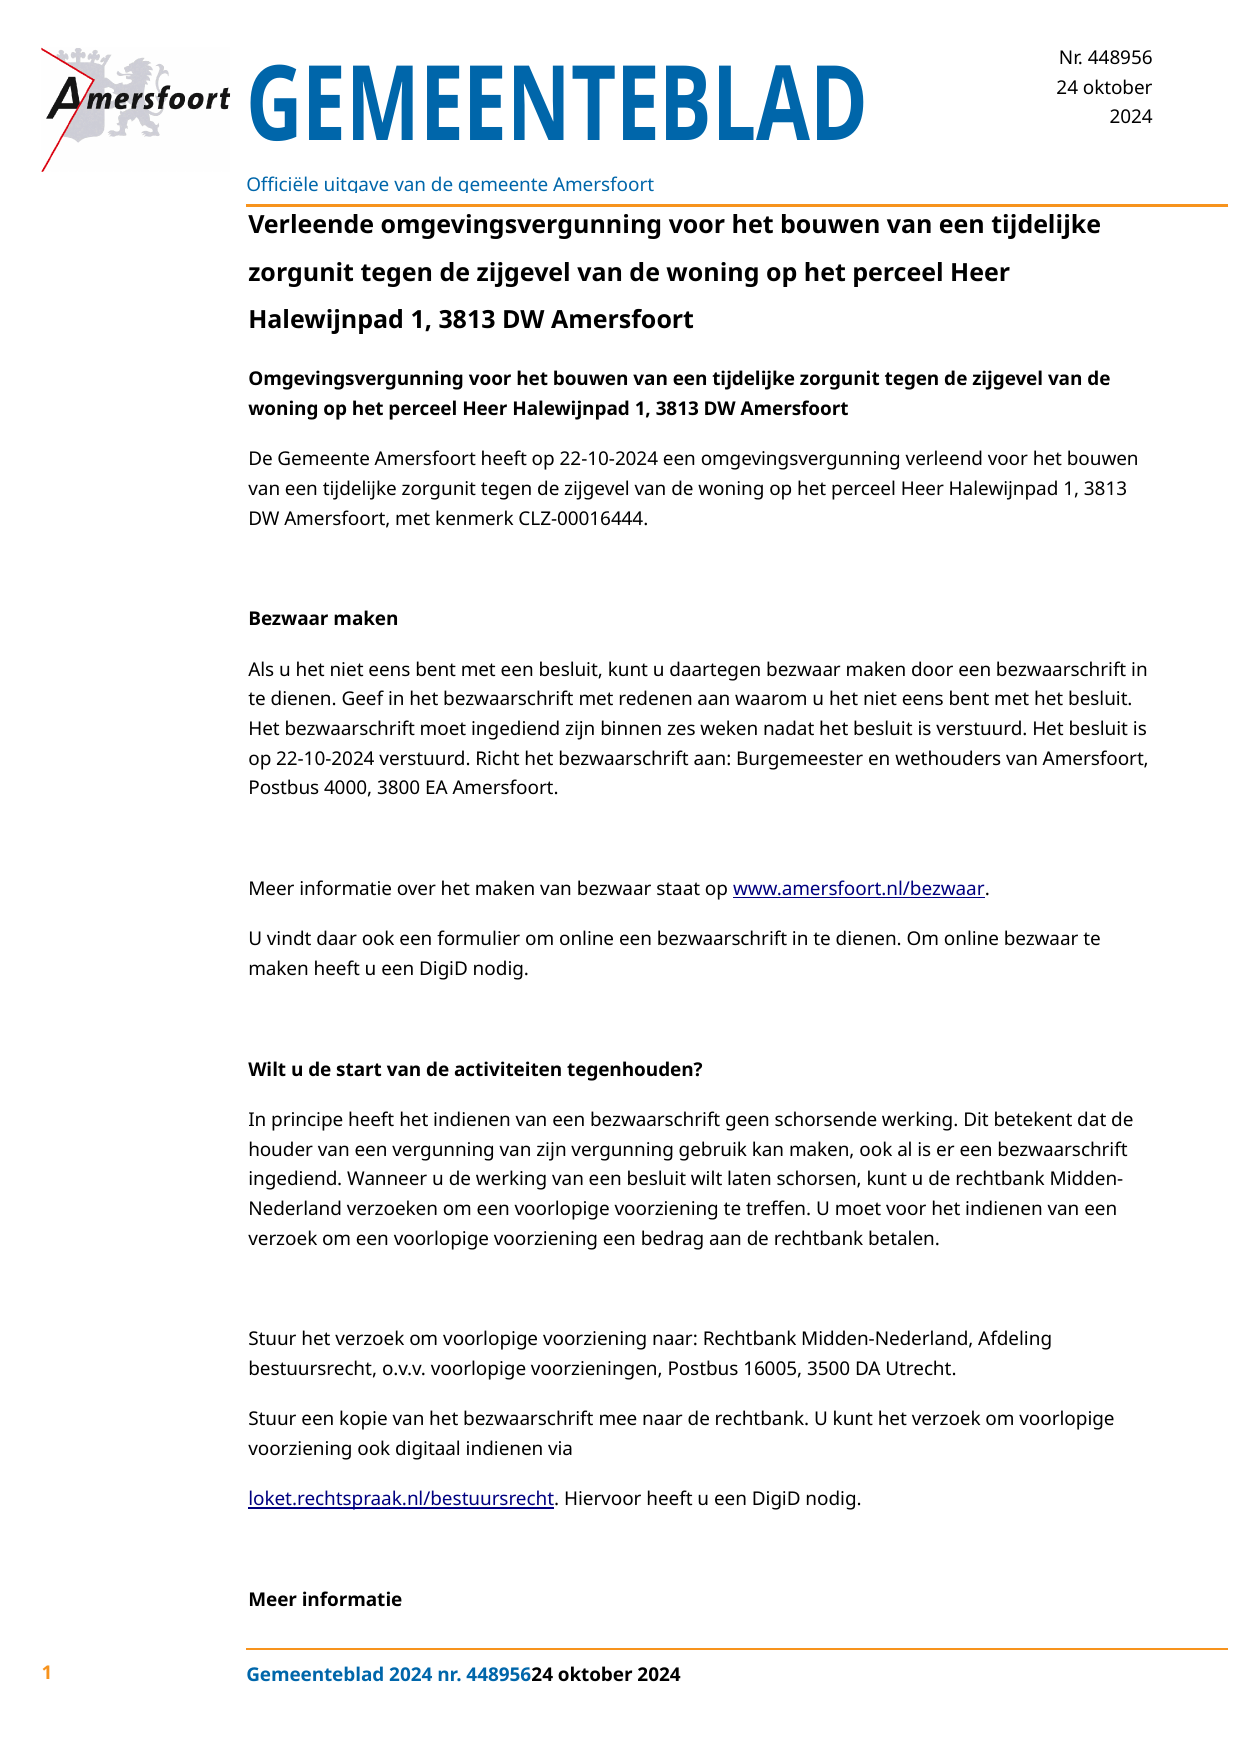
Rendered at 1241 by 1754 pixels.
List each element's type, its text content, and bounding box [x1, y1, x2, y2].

text loket.rechtspraak.nl/bestuursrecht. Hiervoor heeft u een DigiD nodig. [248, 1486, 1152, 1511]
text Als u het niet eens bent met een besluit, kunt u daartegen bezwaar maken door een bezwaarschrift in te dienen. Geef in het bezwaarschrift met redenen aan waarom u het niet eens bent met het besluit. Het bezwaarschrift moet ingediend zijn binnen zes weken nadat het besluit is verstuurd. Het besluit is op 22-10-2024 verstuurd. Richt het bezwaarschrift aan: Burgemeester en wethouders van Amersfoort, Postbus 4000, 3800 EA Amersfoort. [248, 656, 1152, 800]
picture [41, 47, 231, 172]
text Stuur een kopie van het bezwaarschrift mee naar de rechtbank. U kunt het verzoek om voorlopige voorziening ook digitaal indienen via [248, 1406, 1152, 1461]
text Stuur het verzoek om voorlopige voorziening naar: Rechtbank Midden-Nederland, Afdeling bestuursrecht, o.v.v. voorlopige voorzieningen, Postbus 16005, 3500 DA Utrecht. [248, 1326, 1152, 1381]
text Bezwaar maken [248, 606, 1152, 631]
text Verleende omgevingsvergunning voor het bouwen van een tijdelijke zorgunit tegen de zijgevel van de woning op het perceel Heer Halewijnpad 1, 3813 DW Amersfoort [248, 207, 1152, 336]
text De Gemeente Amersfoort heeft op 22-10-2024 een omgevingsvergunning verleend voor het bouwen van een tijdelijke zorgunit tegen de zijgevel van de woning op het perceel Heer Halewijnpad 1, 3813 DW Amersfoort, met kenmerk CLZ-00016444. [248, 446, 1152, 530]
text U vindt daar ook een formulier om online een bezwaarschrift in te dienen. Om online bezwaar te maken heeft u een DigiD nodig. [248, 926, 1152, 981]
text Meer informatie [248, 1586, 1152, 1612]
text In principe heeft het indienen van een bezwaarschrift geen schorsende werking. Dit betekent dat de houder van een vergunning van zijn vergunning gebruik kan maken, ook al is er een bezwaarschrift ingediend. Wanneer u de werking van een besluit wilt laten schorsen, kunt u de rechtbank Midden-Nederland verzoeken om een voorlopige voorziening te treffen. U moet voor het indienen van een verzoek om een voorlopige voorziening een bedrag aan de rechtbank betalen. [248, 1106, 1152, 1250]
text Wilt u de start van de activiteiten tegenhouden? [248, 1056, 1152, 1082]
text Omgevingsvergunning voor het bouwen van een tijdelijke zorgunit tegen de zijgevel van de woning op het perceel Heer Halewijnpad 1, 3813 DW Amersfoort [248, 366, 1152, 421]
text Meer informatie over het maken van bezwaar staat op www.amersfoort.nl/bezwaar. [248, 875, 1152, 901]
